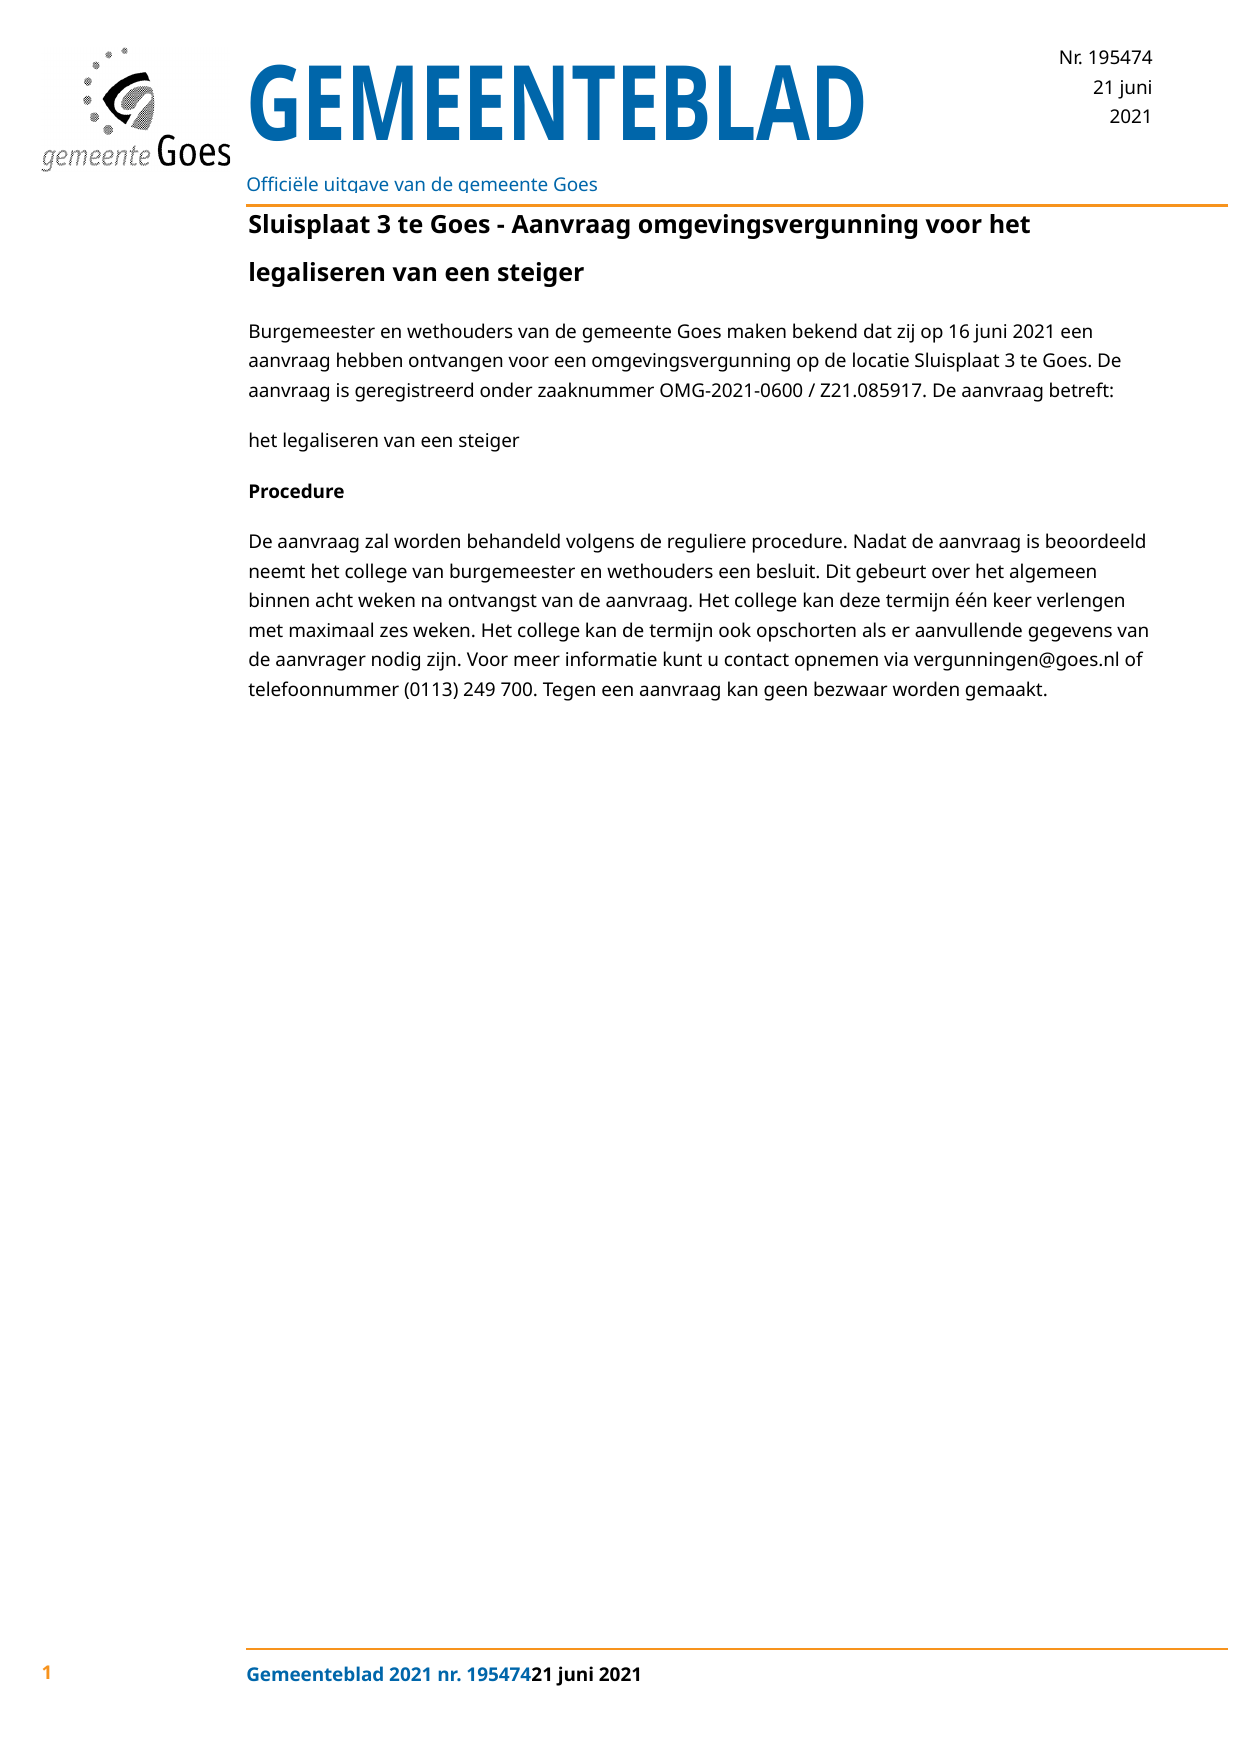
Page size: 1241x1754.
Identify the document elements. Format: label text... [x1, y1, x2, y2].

text Procedure [248, 478, 1152, 504]
text Burgemeester en wethouders van de gemeente Goes maken bekend dat zij op 16 juni 2021 een aanvraag hebben ontvangen voor een omgevingsvergunning op de locatie Sluisplaat 3 te Goes. De aanvraag is geregistreerd onder zaaknummer OMG-2021-0600 / Z21.085917. De aanvraag betreft: [248, 318, 1152, 403]
picture [41, 47, 231, 172]
text het legaliseren van een steiger [248, 427, 1152, 453]
text Sluisplaat 3 te Goes - Aanvraag omgevingsvergunning voor het legaliseren van een steiger [248, 207, 1152, 288]
text De aanvraag zal worden behandeld volgens de reguliere procedure. Nadat de aanvraag is beoordeeld neemt het college van burgemeester en wethouders een besluit. Dit gebeurt over het algemeen binnen acht weken na ontvangst van de aanvraag. Het college kan deze termijn één keer verlengen met maximaal zes weken. Het college kan de termijn ook opschorten als er aanvullende gegevens van de aanvrager nodig zijn. Voor meer informatie kunt u contact opnemen via vergunningen@goes.nl of telefoonnummer (0113) 249 700. Tegen een aanvraag kan geen bezwaar worden gemaakt. [248, 528, 1152, 702]
